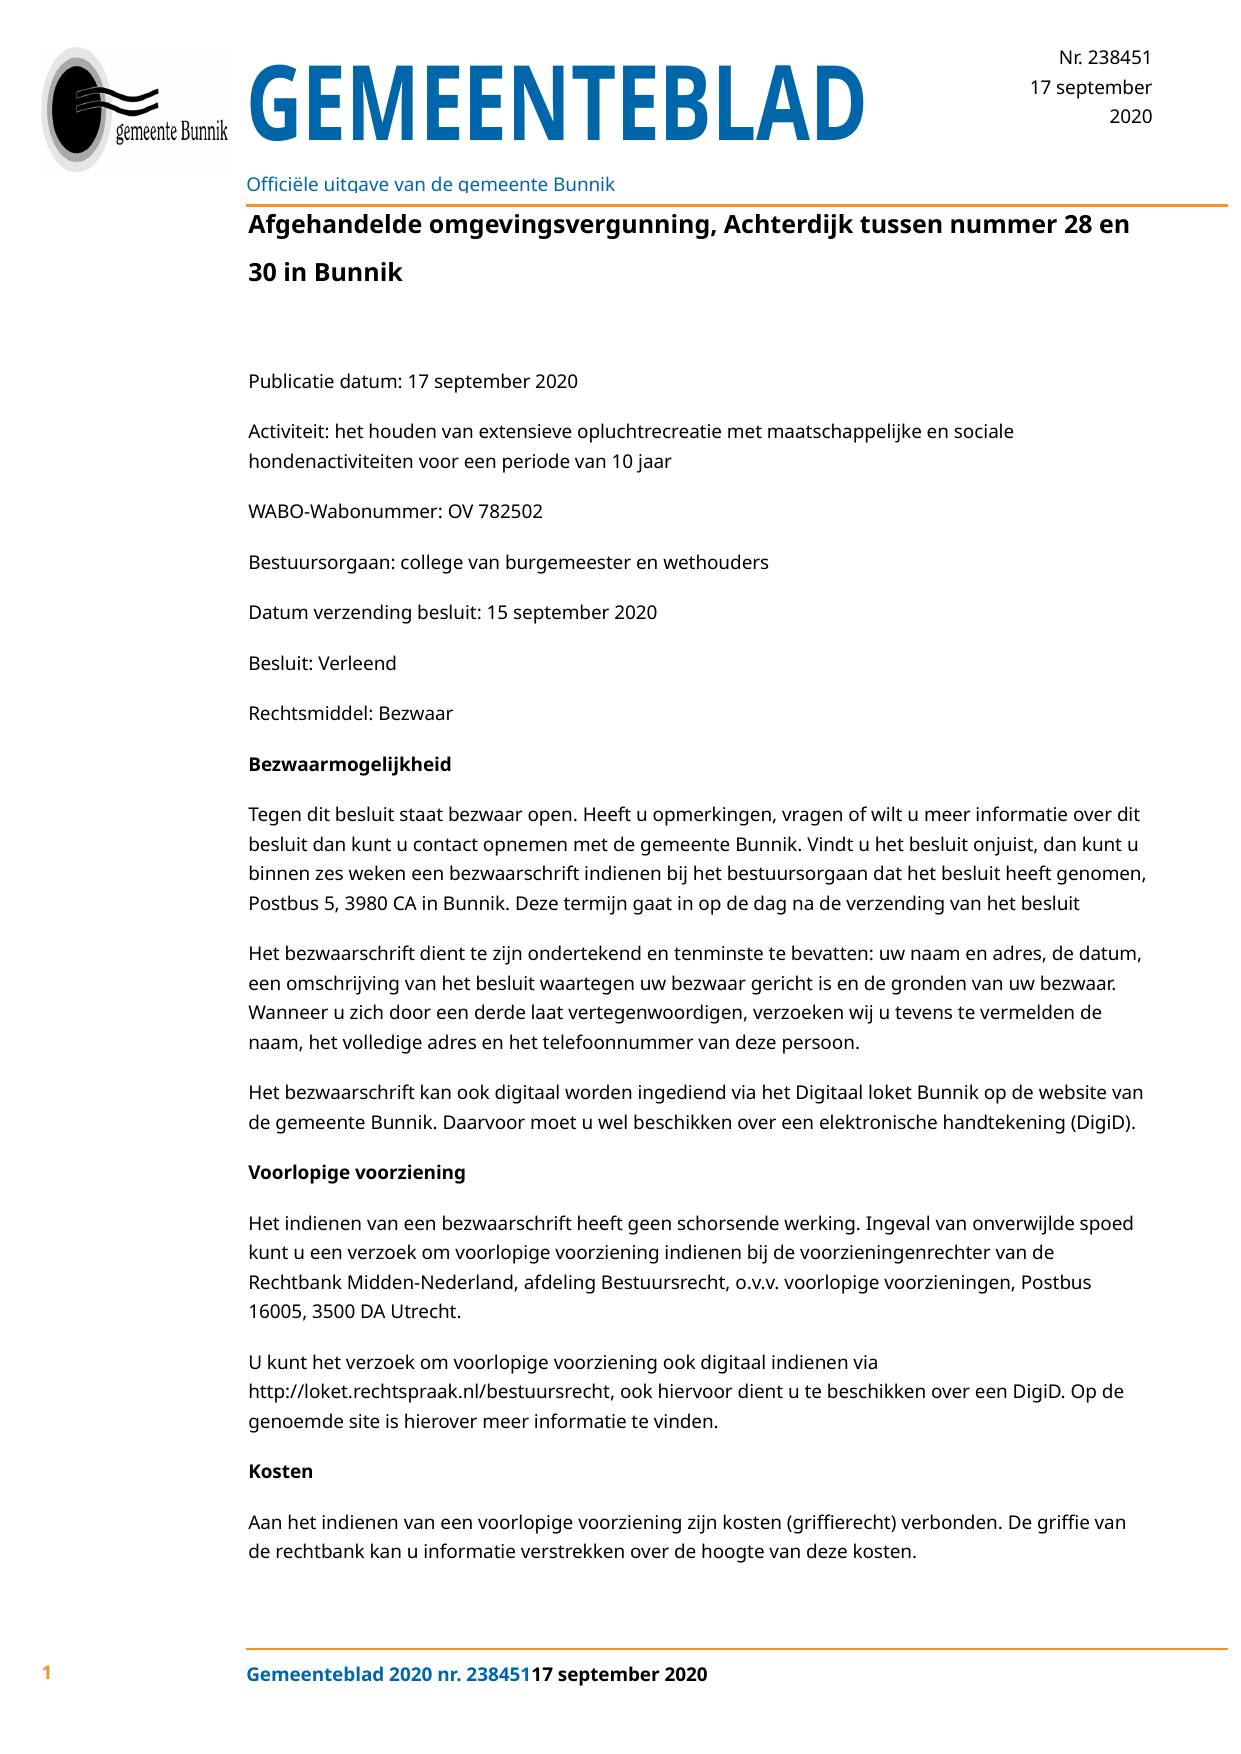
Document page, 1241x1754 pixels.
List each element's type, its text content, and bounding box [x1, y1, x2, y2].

text Het bezwaarschrift kan ook digitaal worden ingediend via het Digitaal loket Bunnik op de website van de gemeente Bunnik. Daarvoor moet u wel beschikken over een elektronische handtekening (DigiD). [248, 1079, 1152, 1135]
text Datum verzending besluit: 15 september 2020 [248, 599, 1152, 625]
text Besluit: Verleend [248, 650, 1152, 676]
text Bezwaarmogelijkheid [248, 751, 1152, 777]
text Het bezwaarschrift dient te zijn ondertekend en tenminste te bevatten: uw naam en adres, de datum, een omschrijving van het besluit waartegen uw bezwaar gericht is en de gronden van uw bezwaar. Wanneer u zich door een derde laat vertegenwoordigen, verzoeken wij u tevens te vermelden de naam, het volledige adres en het telefoonnummer van deze persoon. [248, 940, 1152, 1055]
text Activiteit: het houden van extensieve opluchtrecreatie met maatschappelijke en sociale hondenactiviteiten voor een periode van 10 jaar [248, 419, 1152, 474]
text Bestuursorgaan: college van burgemeester en wethouders [248, 549, 1152, 575]
text Aan het indienen van een voorlopige voorziening zijn kosten (griffierecht) verbonden. De griffie van de rechtbank kan u informatie verstrekken over de hoogte van deze kosten. [248, 1509, 1152, 1564]
text Het indienen van een bezwaarschrift heeft geen schorsende werking. Ingeval van onverwijlde spoed kunt u een verzoek om voorlopige voorziening indienen bij de voorzieningenrechter van de Rechtbank Midden-Nederland, afdeling Bestuursrecht, o.v.v. voorlopige voorzieningen, Postbus 16005, 3500 DA Utrecht. [248, 1210, 1152, 1324]
text Publicatie datum: 17 september 2020 [248, 368, 1152, 394]
picture [41, 47, 231, 172]
text Tegen dit besluit staat bezwaar open. Heeft u opmerkingen, vragen of wilt u meer informatie over dit besluit dan kunt u contact opnemen met de gemeente Bunnik. Vindt u het besluit onjuist, dan kunt u binnen zes weken een bezwaarschrift indienen bij het bestuursorgaan dat het besluit heeft genomen, Postbus 5, 3980 CA in Bunnik. Deze termijn gaat in op de dag na de verzending van het besluit [248, 801, 1152, 916]
text U kunt het verzoek om voorlopige voorziening ook digitaal indienen via http://loket.rechtspraak.nl/bestuursrecht, ook hiervoor dient u te beschikken over een DigiD. Op de genoemde site is hierover meer informatie te vinden. [248, 1349, 1152, 1434]
text WABO-Wabonummer: OV 782502 [248, 499, 1152, 524]
text Afgehandelde omgevingsvergunning, Achterdijk tussen nummer 28 en 30 in Bunnik [248, 207, 1152, 288]
text Rechtsmiddel: Bezwaar [248, 700, 1152, 726]
text Kosten [248, 1459, 1152, 1484]
text Voorlopige voorziening [248, 1159, 1152, 1185]
